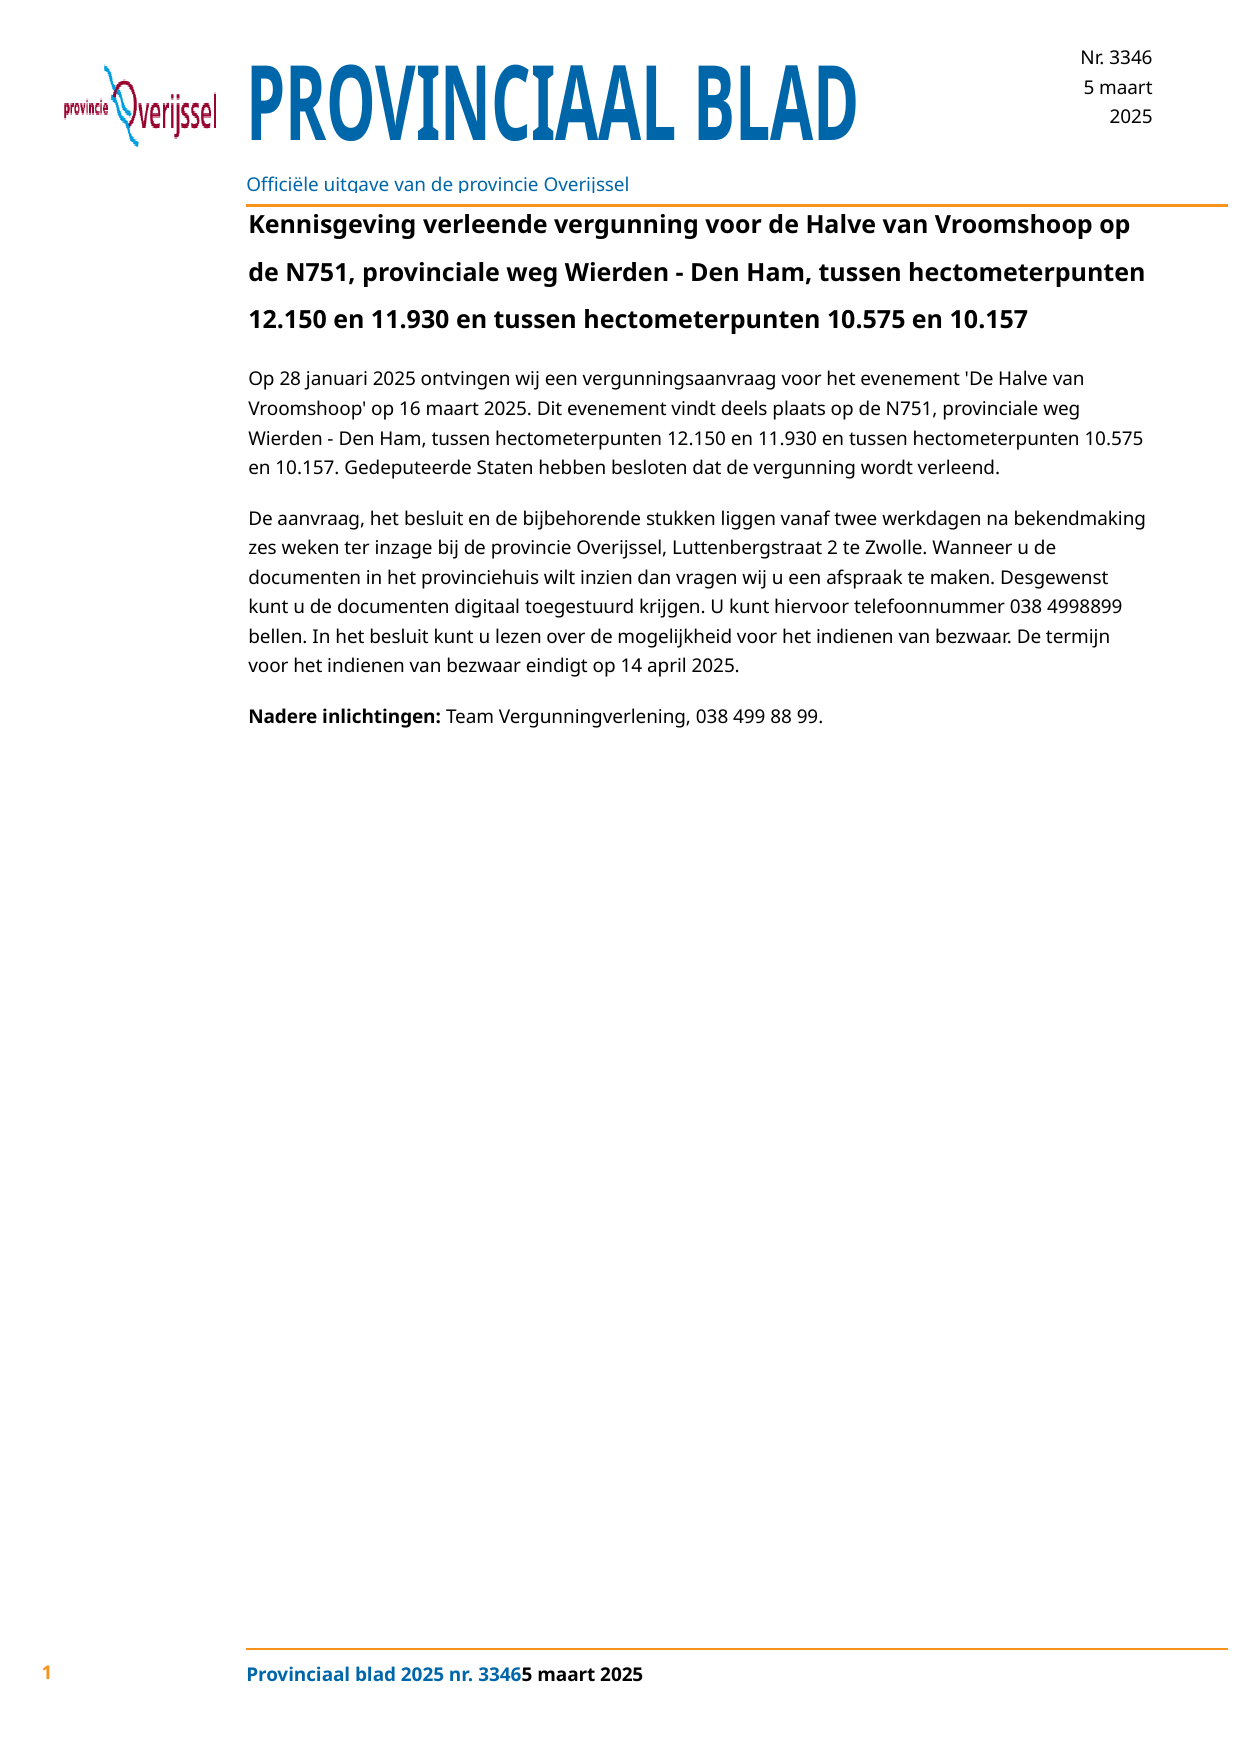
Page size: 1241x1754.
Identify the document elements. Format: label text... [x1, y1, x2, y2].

picture [41, 47, 231, 172]
text Kennisgeving verleende vergunning voor de Halve van Vroomshoop op de N751, provinciale weg Wierden - Den Ham, tussen hectometerpunten 12.150 en 11.930 en tussen hectometerpunten 10.575 en 10.157 [248, 207, 1152, 336]
text Nadere inlichtingen: Team Vergunningverlening, 038 499 88 99. [248, 703, 1152, 729]
text De aanvraag, het besluit en de bijbehorende stukken liggen vanaf twee werkdagen na bekendmaking zes weken ter inzage bij de provincie Overijssel, Luttenbergstraat 2 te Zwolle. Wanneer u de documenten in het provinciehuis wilt inzien dan vragen wij u een afspraak te maken. Desgewenst kunt u de documenten digitaal toegestuurd krijgen. U kunt hiervoor telefoonnummer 038 4998899 bellen. In het besluit kunt u lezen over de mogelijkheid voor het indienen van bezwaar. De termijn voor het indienen van bezwaar eindigt op 14 april 2025. [248, 505, 1152, 678]
text Op 28 januari 2025 ontvingen wij een vergunningsaanvraag voor het evenement 'De Halve van Vroomshoop' op 16 maart 2025. Dit evenement vindt deels plaats op de N751, provinciale weg Wierden - Den Ham, tussen hectometerpunten 12.150 en 11.930 en tussen hectometerpunten 10.575 en 10.157. Gedeputeerde Staten hebben besloten dat de vergunning wordt verleend. [248, 366, 1152, 480]
